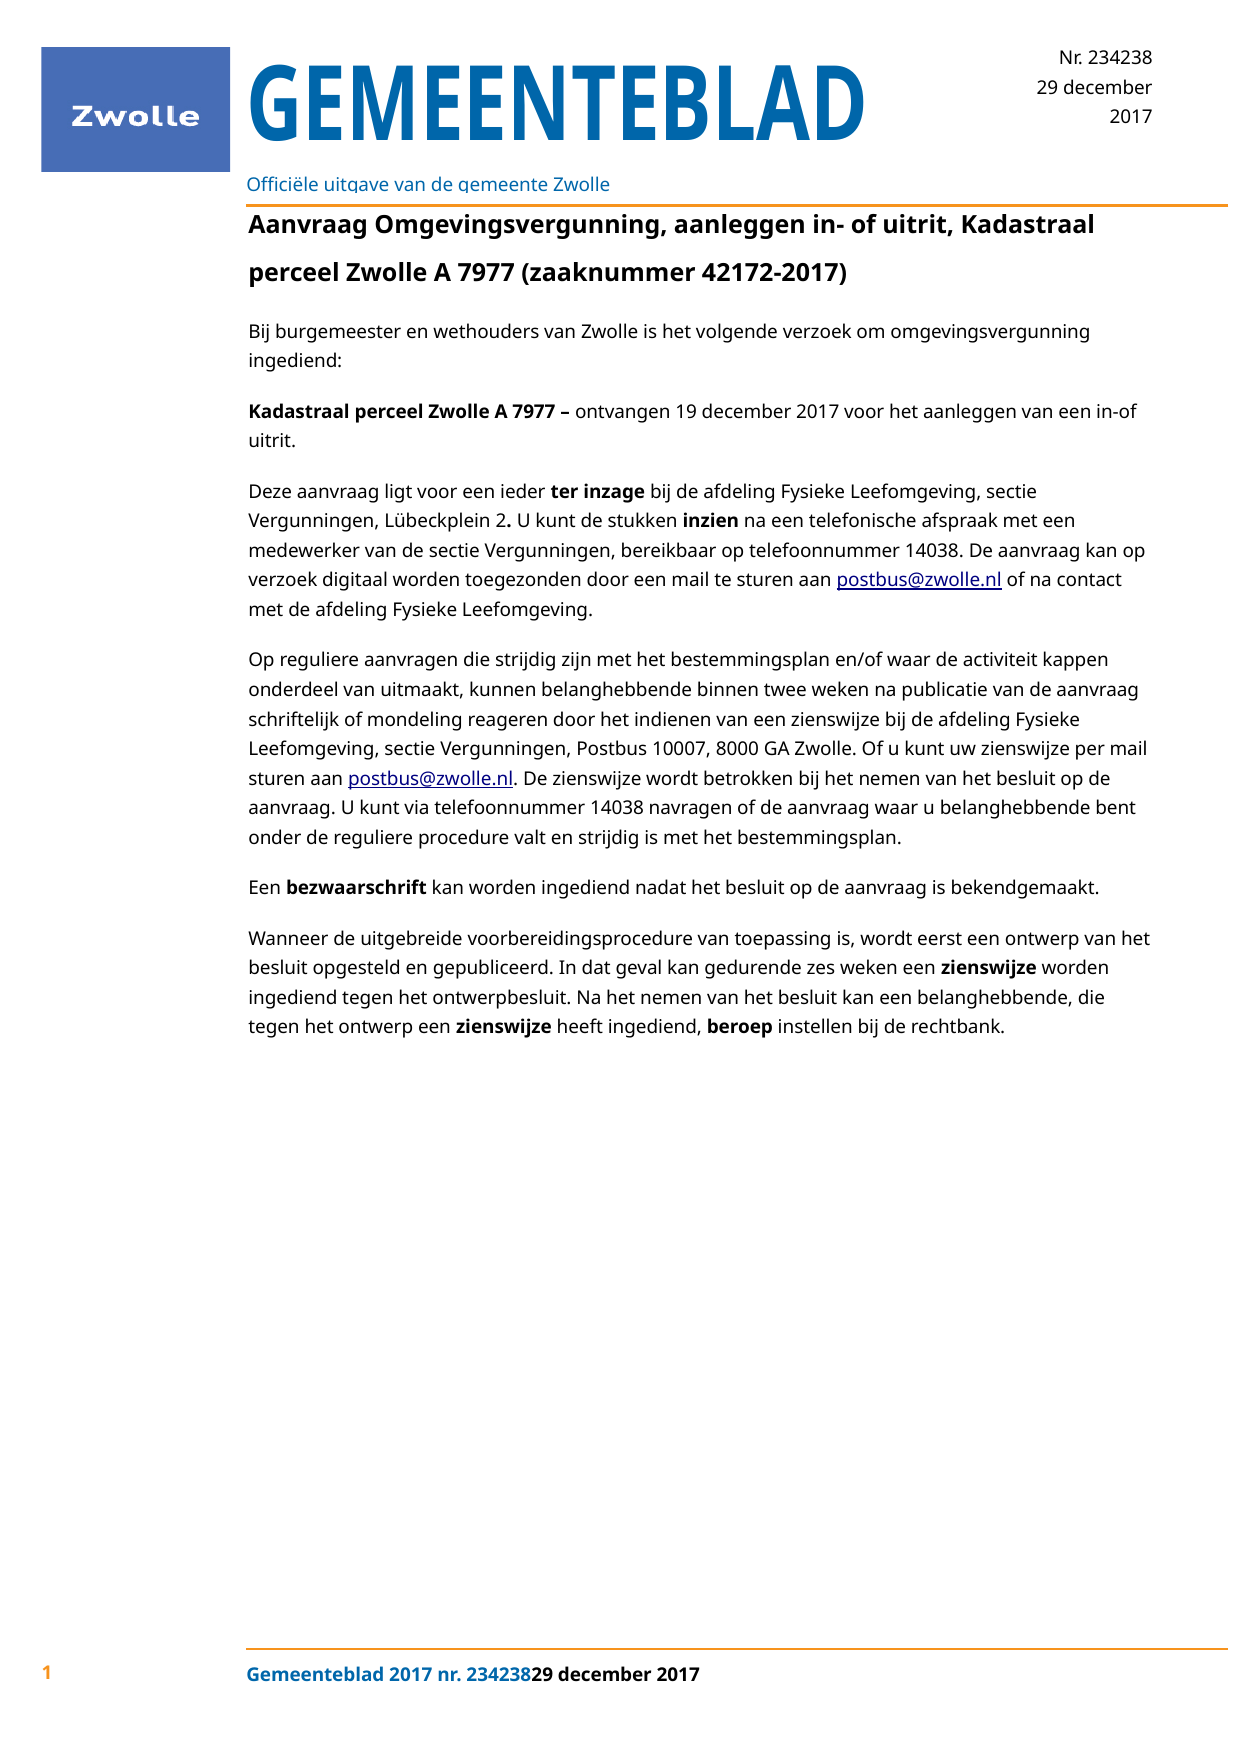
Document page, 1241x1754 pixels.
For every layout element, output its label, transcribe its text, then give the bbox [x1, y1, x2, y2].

picture [41, 47, 231, 172]
text Deze aanvraag ligt voor een ieder ter inzage bij de afdeling Fysieke Leefomgeving, sectie Vergunningen, Lübeckplein 2. U kunt de stukken inzien na een telefonische afspraak met een medewerker van de sectie Vergunningen, bereikbaar op telefoonnummer 14038. De aanvraag kan op verzoek digitaal worden toegezonden door een mail te sturen aan postbus@zwolle.nl of na contact met de afdeling Fysieke Leefomgeving. [248, 478, 1152, 622]
text Aanvraag Omgevingsvergunning, aanleggen in- of uitrit, Kadastraal perceel Zwolle A 7977 (zaaknummer 42172-2017) [248, 207, 1152, 288]
text Wanneer de uitgebreide voorbereidingsprocedure van toepassing is, wordt eerst een ontwerp van het besluit opgesteld en gepubliceerd. In dat geval kan gedurende zes weken een zienswijze worden ingediend tegen het ontwerpbesluit. Na het nemen van het besluit kan een belanghebbende, die tegen het ontwerp een zienswijze heeft ingediend, beroep instellen bij de rechtbank. [248, 925, 1152, 1039]
text Een bezwaarschrift kan worden ingediend nadat het besluit op de aanvraag is bekendgemaakt. [248, 874, 1152, 900]
text Kadastraal perceel Zwolle A 7977 – ontvangen 19 december 2017 voor het aanleggen van een in-of uitrit. [248, 398, 1152, 453]
text Bij burgemeester en wethouders van Zwolle is het volgende verzoek om omgevingsvergunning ingediend: [248, 318, 1152, 373]
text Op reguliere aanvragen die strijdig zijn met het bestemmingsplan en/of waar de activiteit kappen onderdeel van uitmaakt, kunnen belanghebbende binnen twee weken na publicatie van de aanvraag schriftelijk of mondeling reageren door het indienen van een zienswijze bij de afdeling Fysieke Leefomgeving, sectie Vergunningen, Postbus 10007, 8000 GA Zwolle. Of u kunt uw zienswijze per mail sturen aan postbus@zwolle.nl. De zienswijze wordt betrokken bij het nemen van het besluit op de aanvraag. U kunt via telefoonnummer 14038 navragen of de aanvraag waar u belanghebbende bent onder de reguliere procedure valt en strijdig is met het bestemmingsplan. [248, 647, 1152, 850]
